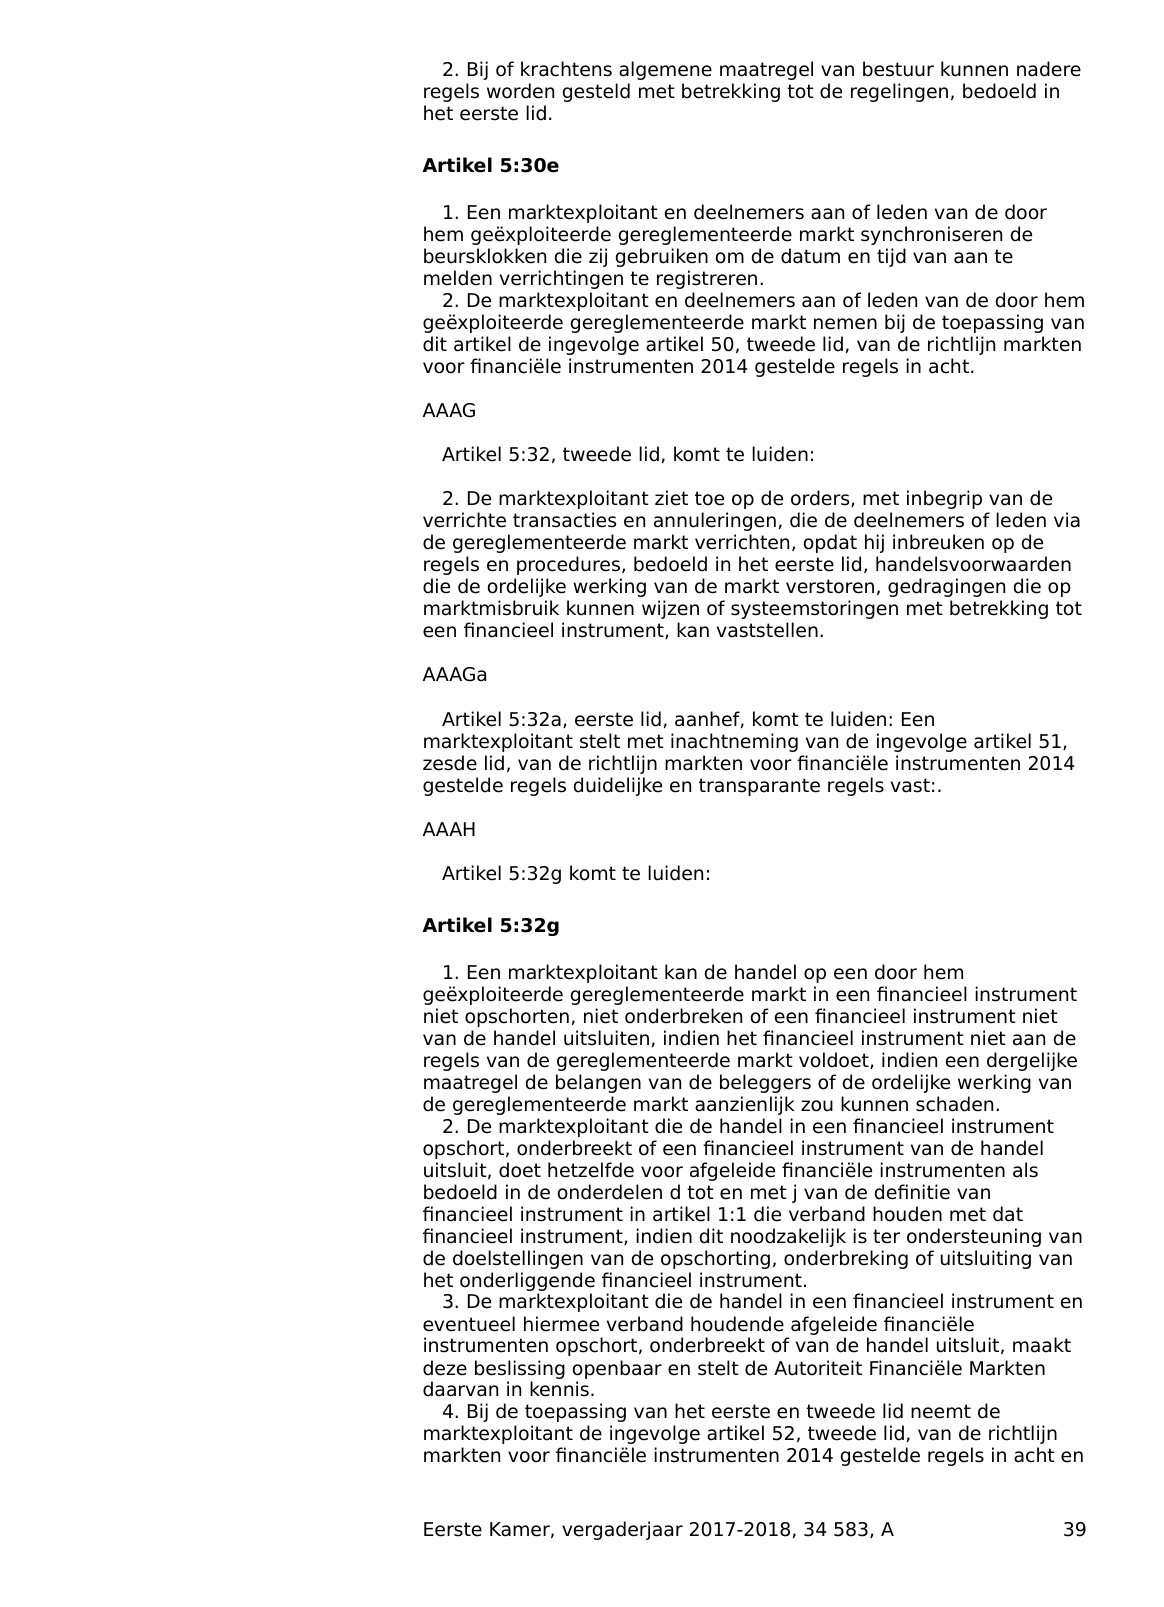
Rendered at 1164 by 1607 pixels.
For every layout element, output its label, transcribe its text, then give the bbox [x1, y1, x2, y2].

text 1. Een marktexploitant kan de handel op een door hem geëxploiteerde gereglementeerde markt in een financieel instrument niet opschorten, niet onderbreken of een financieel instrument niet van de handel uitsluiten, indien het financieel instrument niet aan de regels van de gereglementeerde markt voldoet, indien een dergelijke maatregel de belangen van de beleggers of de ordelijke werking van de gereglementeerde markt aanzienlijk zou kunnen schaden. [422, 962, 1087, 1116]
text AAAH [422, 819, 1087, 841]
subtitle Artikel 5:30e [422, 155, 1087, 177]
text Artikel 5:32, tweede lid, komt te luiden: [422, 444, 1087, 466]
text 1. Een marktexploitant en deelnemers aan of leden van de door hem geëxploiteerde gereglementeerde markt synchroniseren de beursklokken die zij gebruiken om de datum en tijd van aan te melden verrichtingen te registreren. [422, 202, 1087, 290]
text 2. De marktexploitant en deelnemers aan of leden van de door hem geëxploiteerde gereglementeerde markt nemen bij de toepassing van dit artikel de ingevolge artikel 50, tweede lid, van de richtlijn markten voor financiële instrumenten 2014 gestelde regels in acht. [422, 290, 1087, 378]
text 4. Bij de toepassing van het eerste en tweede lid neemt de marktexploitant de ingevolge artikel 52, tweede lid, van de richtlijn markten voor financiële instrumenten 2014 gestelde regels in acht en [422, 1401, 1087, 1467]
text AAAGa [422, 664, 1087, 686]
subtitle Artikel 5:32g [422, 915, 1087, 937]
text Artikel 5:32g komt te luiden: [422, 863, 1087, 885]
text 2. Bij of krachtens algemene maatregel van bestuur kunnen nadere regels worden gesteld met betrekking tot de regelingen, bedoeld in het eerste lid. [422, 59, 1087, 125]
text 2. De marktexploitant die de handel in een financieel instrument opschort, onderbreekt of een financieel instrument van de handel uitsluit, doet hetzelfde voor afgeleide financiële instrumenten als bedoeld in de onderdelen d tot en met j van de definitie van financieel instrument in artikel 1:1 die verband houden met dat financieel instrument, indien dit noodzakelijk is ter ondersteuning van de doelstellingen van de opschorting, onderbreking of uitsluiting van het onderliggende financieel instrument. [422, 1116, 1087, 1291]
text 3. De marktexploitant die de handel in een financieel instrument en eventueel hiermee verband houdende afgeleide financiële instrumenten opschort, onderbreekt of van de handel uitsluit, maakt deze beslissing openbaar en stelt de Autoriteit Financiële Markten daarvan in kennis. [422, 1291, 1087, 1401]
text 2. De marktexploitant ziet toe op de orders, met inbegrip van de verrichte transacties en annuleringen, die de deelnemers of leden via de gereglementeerde markt verrichten, opdat hij inbreuken op de regels en procedures, bedoeld in het eerste lid, handelsvoorwaarden die de ordelijke werking van de markt verstoren, gedragingen die op marktmisbruik kunnen wijzen of systeemstoringen met betrekking tot een financieel instrument, kan vaststellen. [422, 488, 1087, 642]
text AAAG [422, 400, 1087, 422]
text Artikel 5:32a, eerste lid, aanhef, komt te luiden: Een marktexploitant stelt met inachtneming van de ingevolge artikel 51, zesde lid, van de richtlijn markten voor financiële instrumenten 2014 gestelde regels duidelijke en transparante regels vast:. [422, 708, 1087, 796]
